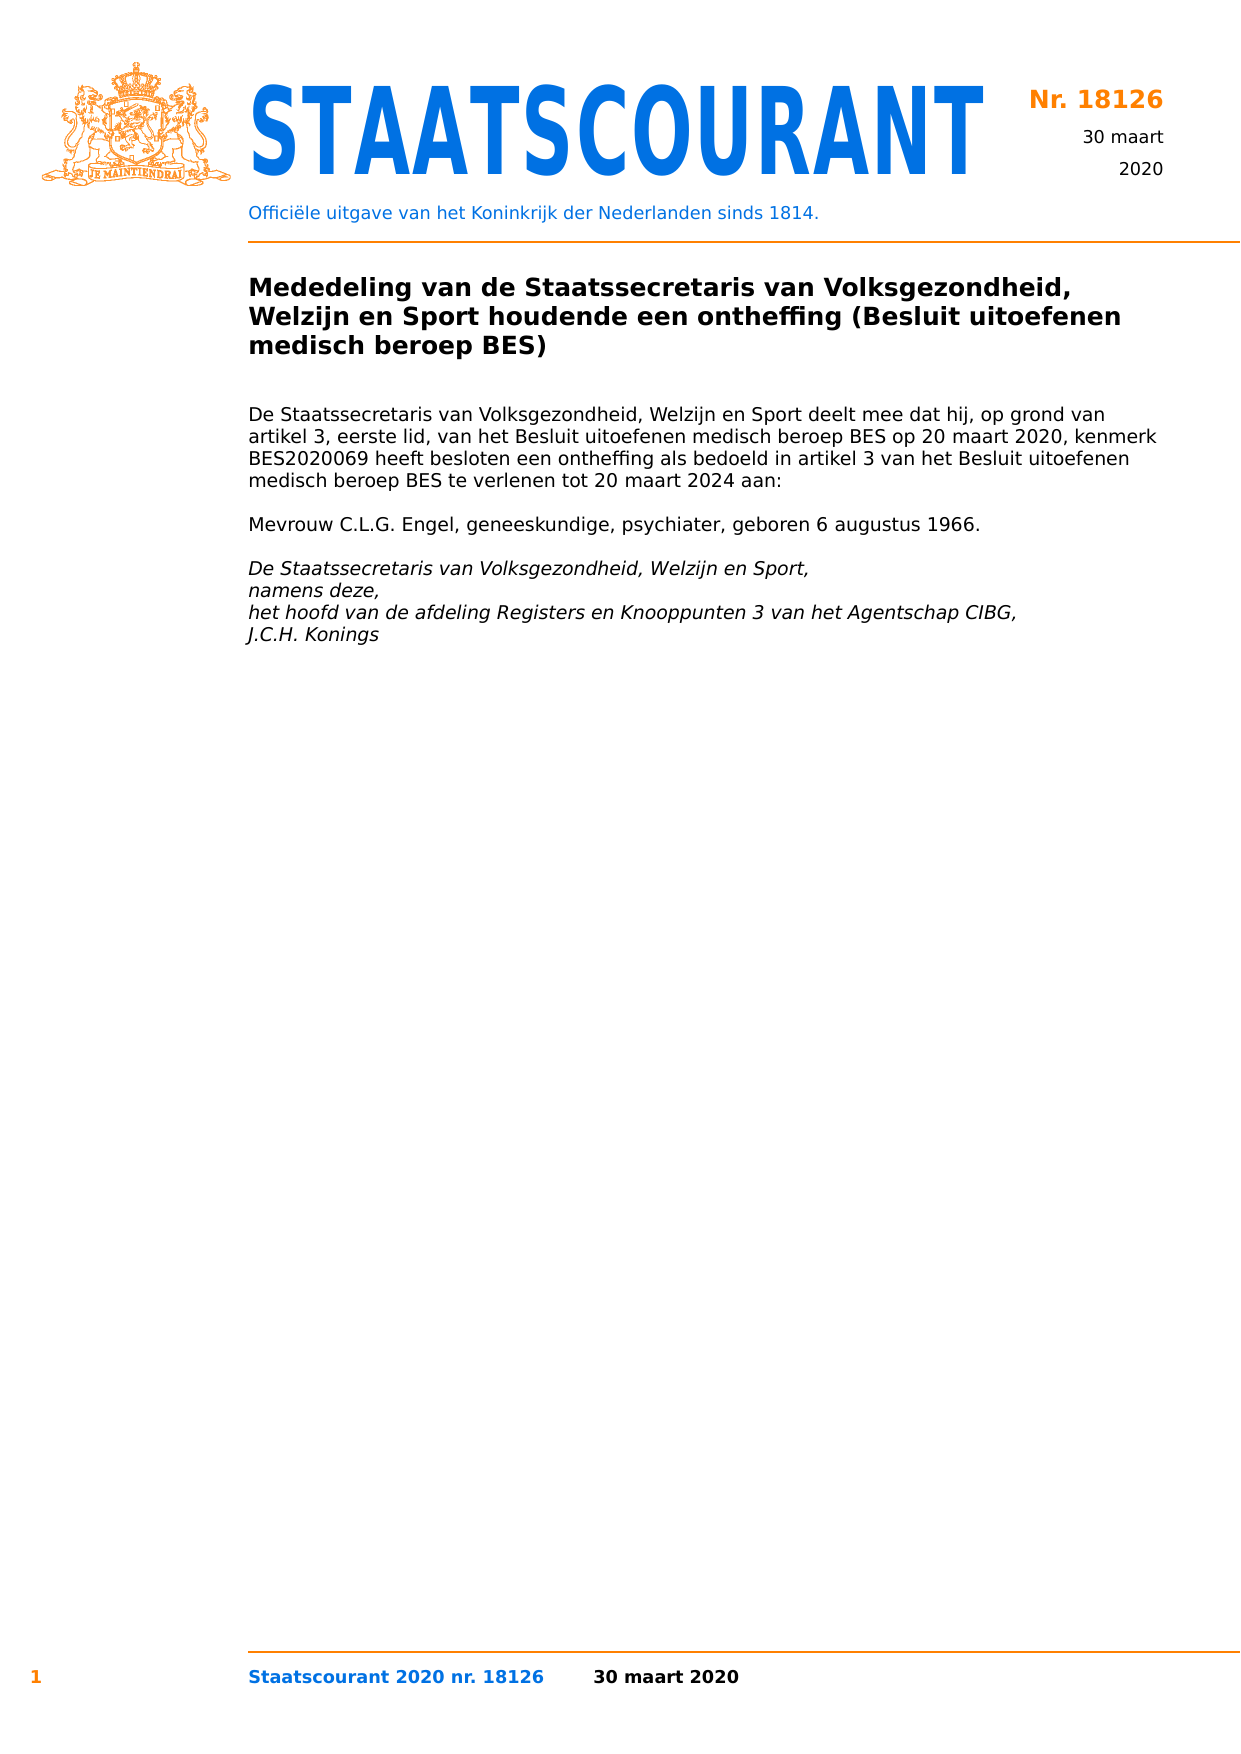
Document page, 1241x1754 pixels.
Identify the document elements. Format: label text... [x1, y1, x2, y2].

text De Staatssecretaris van Volksgezondheid, Welzijn en Sport, namens deze, het hoofd van de afdeling Registers en Knooppunten 3 van het Agentschap CIBG, J.C.H. Konings [248, 558, 1163, 646]
text De Staatssecretaris van Volksgezondheid, Welzijn en Sport deelt mee dat hij, op grond van artikel 3, eerste lid, van het Besluit uitoefenen medisch beroep BES op 20 maart 2020, kenmerk BES2020069 heeft besloten een ontheffing als bedoeld in artikel 3 van het Besluit uitoefenen medisch beroep BES te verlenen tot 20 maart 2024 aan: [248, 404, 1163, 492]
table_header [25, 62, 248, 241]
table_cell 30 maart [998, 121, 1240, 153]
table_cell 2020 [998, 153, 1240, 203]
subtitle Mededeling van de Staatssecretaris van Volksgezondheid, Welzijn en Sport houdende een ontheffing (Besluit uitoefenen medisch beroep BES) [248, 273, 1163, 361]
text Mevrouw C.L.G. Engel, geneeskundige, psychiater, geboren 6 augustus 1966. [248, 514, 1163, 536]
picture [41, 62, 231, 186]
table_cell Officiële uitgave van het Koninkrijk der Nederlanden sinds 1814. [248, 203, 1240, 241]
table_header Nr. 18126 [998, 62, 1240, 121]
table_header STAATSCOURANT [248, 62, 998, 203]
